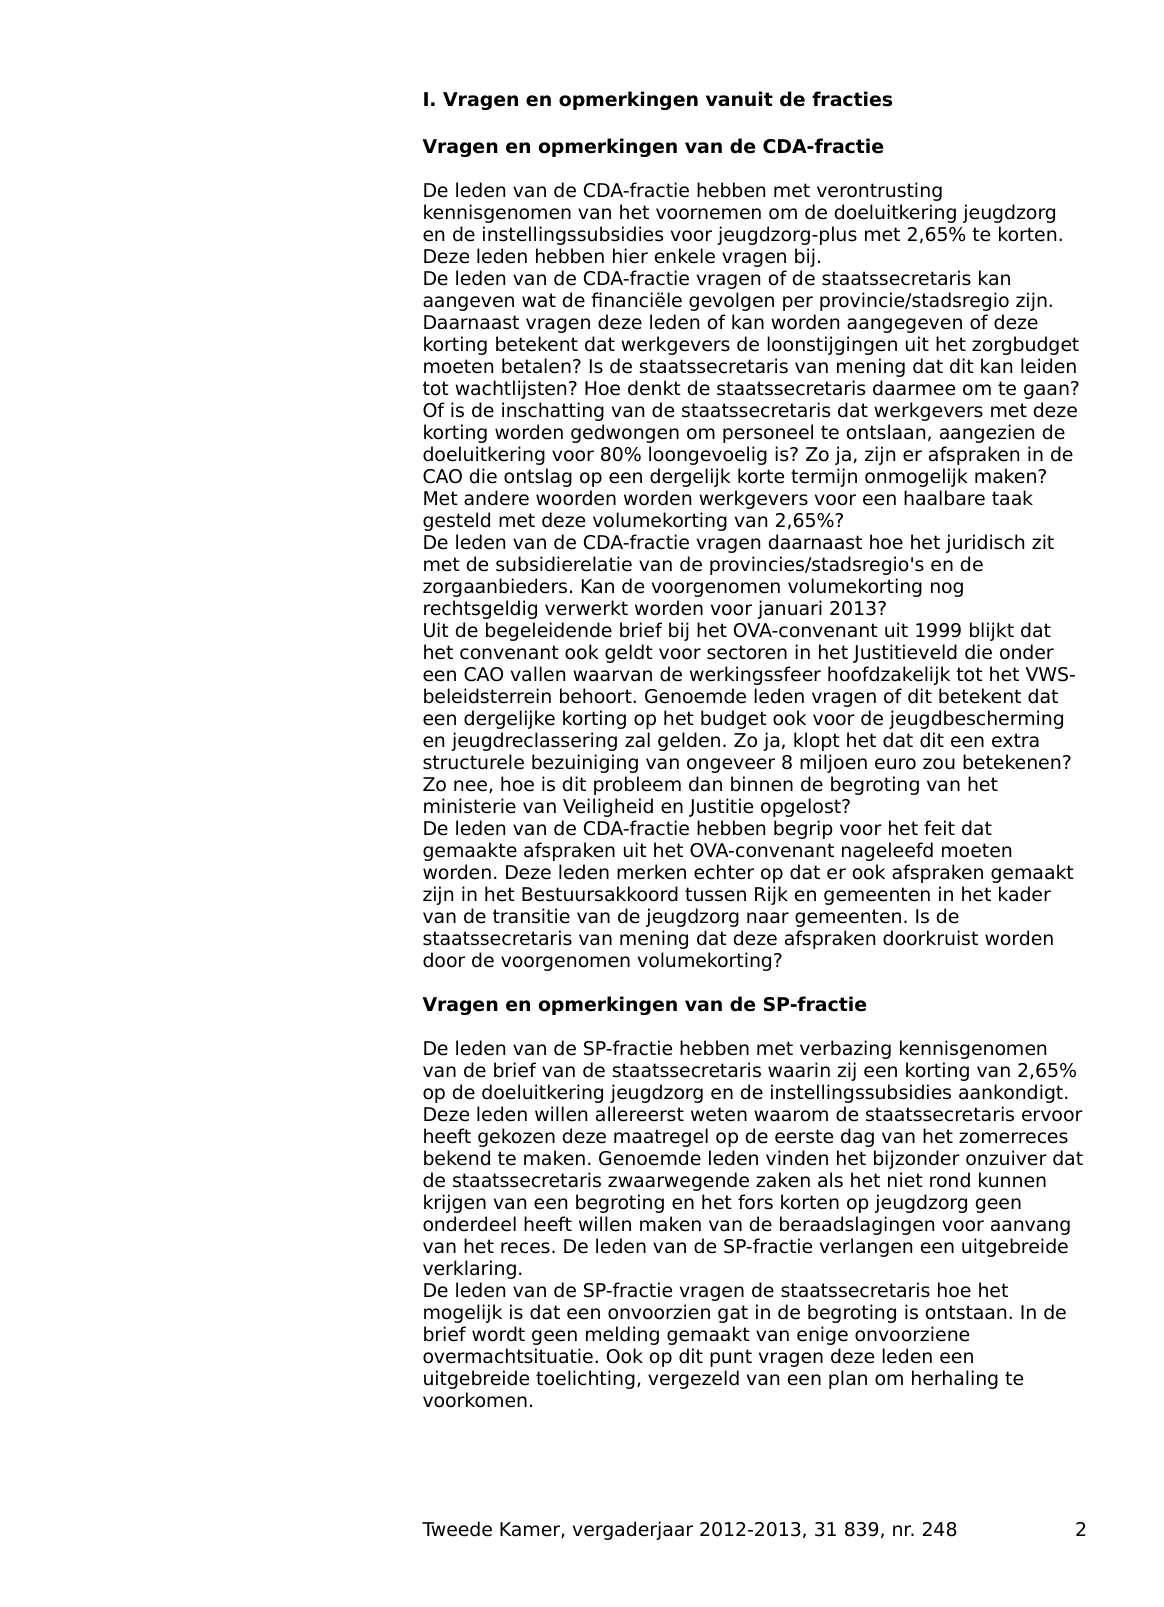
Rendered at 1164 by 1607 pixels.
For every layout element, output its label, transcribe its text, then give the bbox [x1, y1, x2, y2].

text De leden van de CDA-fractie hebben met verontrusting kennisgenomen van het voornemen om de doeluitkering jeugdzorg en de instellingssubsidies voor jeugdzorg-plus met 2,65% te korten. Deze leden hebben hier enkele vragen bij. [422, 180, 1087, 268]
subtitle Vragen en opmerkingen van de SP-fractie [422, 994, 1087, 1016]
text Uit de begeleidende brief bij het OVA-convenant uit 1999 blijkt dat het convenant ook geldt voor sectoren in het Justitieveld die onder een CAO vallen waarvan de werkingssfeer hoofdzakelijk tot het VWS-beleidsterrein behoort. Genoemde leden vragen of dit betekent dat een dergelijke korting op het budget ook voor de jeugdbescherming en jeugdreclassering zal gelden. Zo ja, klopt het dat dit een extra structurele bezuiniging van ongeveer 8 miljoen euro zou betekenen? Zo nee, hoe is dit probleem dan binnen de begroting van het ministerie van Veiligheid en Justitie opgelost? [422, 620, 1087, 818]
text De leden van de SP-fractie vragen de staatssecretaris hoe het mogelijk is dat een onvoorzien gat in de begroting is ontstaan. In de brief wordt geen melding gemaakt van enige onvoorziene overmachtsituatie. Ook op dit punt vragen deze leden een uitgebreide toelichting, vergezeld van een plan om herhaling te voorkomen. [422, 1279, 1087, 1411]
text De leden van de CDA-fractie vragen of de staatssecretaris kan aangeven wat de financiële gevolgen per provincie/stadsregio zijn. Daarnaast vragen deze leden of kan worden aangegeven of deze korting betekent dat werkgevers de loonstijgingen uit het zorgbudget moeten betalen? Is de staatssecretaris van mening dat dit kan leiden tot wachtlijsten? Hoe denkt de staatssecretaris daarmee om te gaan? Of is de inschatting van de staatssecretaris dat werkgevers met deze korting worden gedwongen om personeel te ontslaan, aangezien de doeluitkering voor 80% loongevoelig is? Zo ja, zijn er afspraken in de CAO die ontslag op een dergelijk korte termijn onmogelijk maken? Met andere woorden worden werkgevers voor een haalbare taak gesteld met deze volumekorting van 2,65%? [422, 268, 1087, 532]
subtitle I. Vragen en opmerkingen vanuit de fracties [422, 89, 1087, 111]
text De leden van de CDA-fractie vragen daarnaast hoe het juridisch zit met de subsidierelatie van de provincies/stadsregio's en de zorgaanbieders. Kan de voorgenomen volumekorting nog rechtsgeldig verwerkt worden voor januari 2013? [422, 532, 1087, 620]
text De leden van de SP-fractie hebben met verbazing kennisgenomen van de brief van de staatssecretaris waarin zij een korting van 2,65% op de doeluitkering jeugdzorg en de instellingssubsidies aankondigt. Deze leden willen allereerst weten waarom de staatssecretaris ervoor heeft gekozen deze maatregel op de eerste dag van het zomerreces bekend te maken. Genoemde leden vinden het bijzonder onzuiver dat de staatssecretaris zwaarwegende zaken als het niet rond kunnen krijgen van een begroting en het fors korten op jeugdzorg geen onderdeel heeft willen maken van de beraadslagingen voor aanvang van het reces. De leden van de SP-fractie verlangen een uitgebreide verklaring. [422, 1038, 1087, 1279]
text De leden van de CDA-fractie hebben begrip voor het feit dat gemaakte afspraken uit het OVA-convenant nageleefd moeten worden. Deze leden merken echter op dat er ook afspraken gemaakt zijn in het Bestuursakkoord tussen Rijk en gemeenten in het kader van de transitie van de jeugdzorg naar gemeenten. Is de staatssecretaris van mening dat deze afspraken doorkruist worden door de voorgenomen volumekorting? [422, 818, 1087, 971]
subtitle Vragen en opmerkingen van de CDA-fractie [422, 136, 1087, 158]
